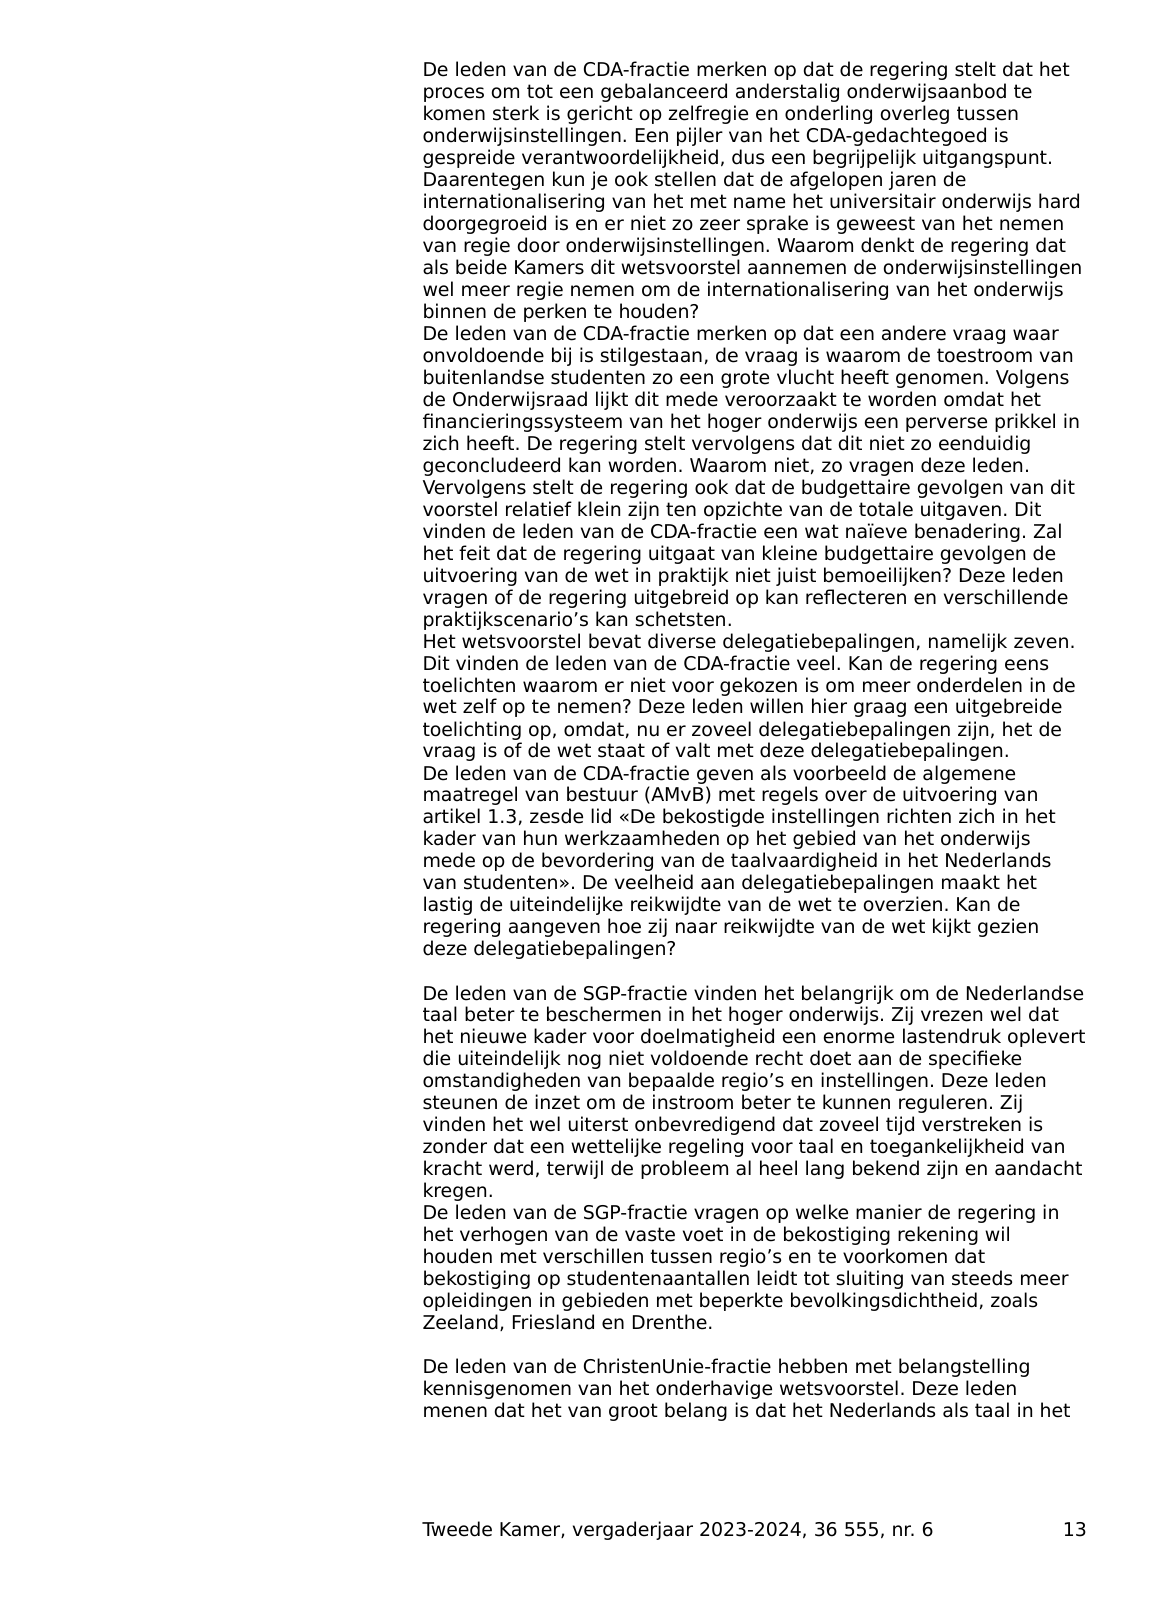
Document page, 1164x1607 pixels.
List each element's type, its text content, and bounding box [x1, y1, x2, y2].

text De leden van de SGP-fractie vragen op welke manier de regering in het verhogen van de vaste voet in de bekostiging rekening wil houden met verschillen tussen regio’s en te voorkomen dat bekostiging op studentenaantallen leidt tot sluiting van steeds meer opleidingen in gebieden met beperkte bevolkingsdichtheid, zoals Zeeland, Friesland en Drenthe. [422, 1202, 1087, 1334]
text De leden van de SGP-fractie vinden het belangrijk om de Nederlandse taal beter te beschermen in het hoger onderwijs. Zij vrezen wel dat het nieuwe kader voor doelmatigheid een enorme lastendruk oplevert die uiteindelijk nog niet voldoende recht doet aan de specifieke omstandigheden van bepaalde regio’s en instellingen. Deze leden steunen de inzet om de instroom beter te kunnen reguleren. Zij vinden het wel uiterst onbevredigend dat zoveel tijd verstreken is zonder dat een wettelijke regeling voor taal en toegankelijkheid van kracht werd, terwijl de probleem al heel lang bekend zijn en aandacht kregen. [422, 982, 1087, 1202]
text Vervolgens stelt de regering ook dat de budgettaire gevolgen van dit voorstel relatief klein zijn ten opzichte van de totale uitgaven. Dit vinden de leden van de CDA-fractie een wat naïeve benadering. Zal het feit dat de regering uitgaat van kleine budgettaire gevolgen de uitvoering van de wet in praktijk niet juist bemoeilijken? Deze leden vragen of de regering uitgebreid op kan reflecteren en verschillende praktijkscenario’s kan schetsten. [422, 477, 1087, 631]
text De leden van de CDA-fractie geven als voorbeeld de algemene maatregel van bestuur (AMvB) met regels over de uitvoering van artikel 1.3, zesde lid «De bekostigde instellingen richten zich in het kader van hun werkzaamheden op het gebied van het onderwijs mede op de bevordering van de taalvaardigheid in het Nederlands van studenten». De veelheid aan delegatiebepalingen maakt het lastig de uiteindelijke reikwijdte van de wet te overzien. Kan de regering aangeven hoe zij naar reikwijdte van de wet kijkt gezien deze delegatiebepalingen? [422, 762, 1087, 960]
text De leden van de CDA-fractie merken op dat de regering stelt dat het proces om tot een gebalanceerd anderstalig onderwijsaanbod te komen sterk is gericht op zelfregie en onderling overleg tussen onderwijsinstellingen. Een pijler van het CDA-gedachtegoed is gespreide verantwoordelijkheid, dus een begrijpelijk uitgangspunt. Daarentegen kun je ook stellen dat de afgelopen jaren de internationalisering van het met name het universitair onderwijs hard doorgegroeid is en er niet zo zeer sprake is geweest van het nemen van regie door onderwijsinstellingen. Waarom denkt de regering dat als beide Kamers dit wetsvoorstel aannemen de onderwijsinstellingen wel meer regie nemen om de internationalisering van het onderwijs binnen de perken te houden? [422, 59, 1087, 323]
text De leden van de CDA-fractie merken op dat een andere vraag waar onvoldoende bij is stilgestaan, de vraag is waarom de toestroom van buitenlandse studenten zo een grote vlucht heeft genomen. Volgens de Onderwijsraad lijkt dit mede veroorzaakt te worden omdat het financieringssysteem van het hoger onderwijs een perverse prikkel in zich heeft. De regering stelt vervolgens dat dit niet zo eenduidig geconcludeerd kan worden. Waarom niet, zo vragen deze leden. [422, 323, 1087, 477]
text De leden van de ChristenUnie-fractie hebben met belangstelling kennisgenomen van het onderhavige wetsvoorstel. Deze leden menen dat het van groot belang is dat het Nederlands als taal in het [422, 1356, 1087, 1422]
text Het wetsvoorstel bevat diverse delegatiebepalingen, namelijk zeven. Dit vinden de leden van de CDA-fractie veel. Kan de regering eens toelichten waarom er niet voor gekozen is om meer onderdelen in de wet zelf op te nemen? Deze leden willen hier graag een uitgebreide toelichting op, omdat, nu er zoveel delegatiebepalingen zijn, het de vraag is of de wet staat of valt met deze delegatiebepalingen. [422, 631, 1087, 762]
